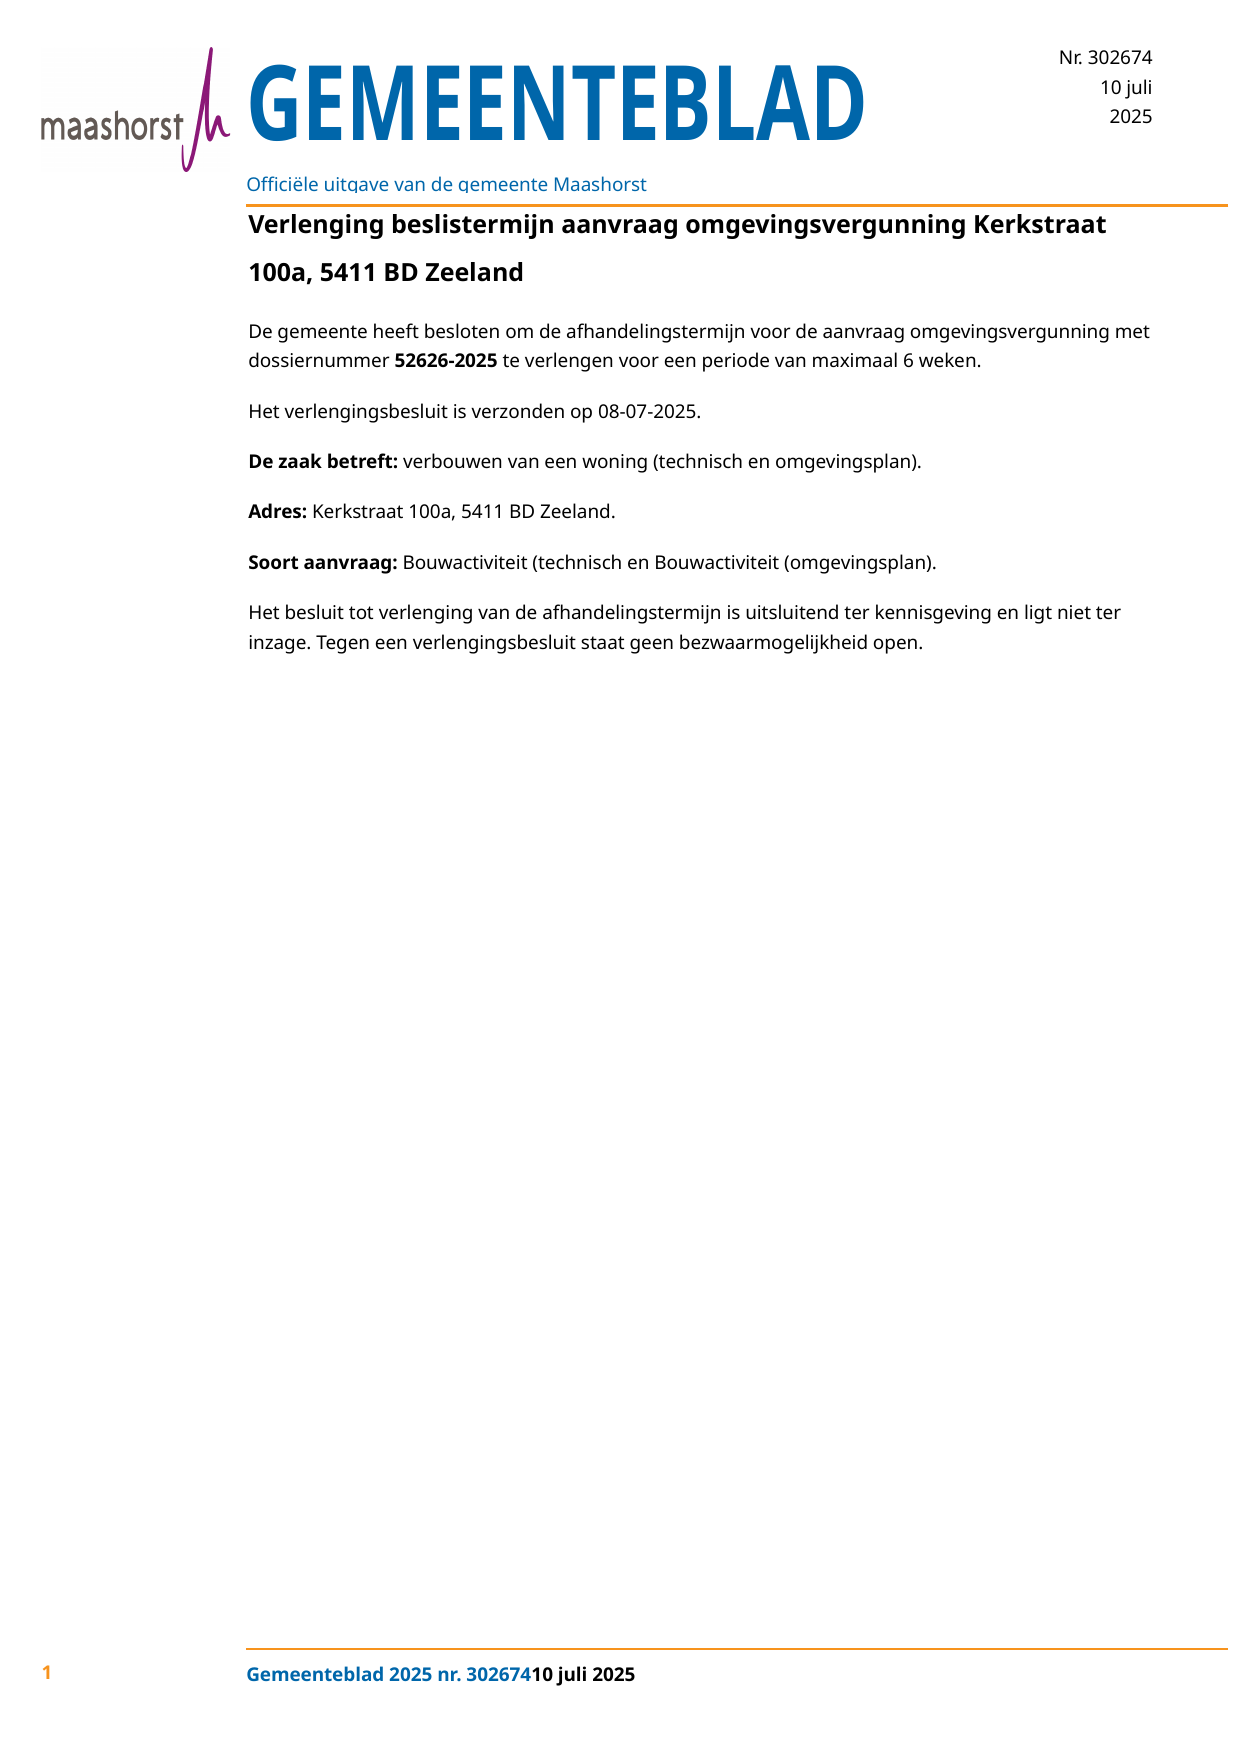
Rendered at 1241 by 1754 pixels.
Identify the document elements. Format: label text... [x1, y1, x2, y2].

text Adres: Kerkstraat 100a, 5411 BD Zeeland. [248, 499, 1152, 524]
text Verlenging beslistermijn aanvraag omgevingsvergunning Kerkstraat 100a, 5411 BD Zeeland [248, 207, 1152, 288]
text De gemeente heeft besloten om de afhandelingstermijn voor de aanvraag omgevingsvergunning met dossiernummer 52626-2025 te verlengen voor een periode van maximaal 6 weken. [248, 318, 1152, 373]
text Het verlengingsbesluit is verzonden op 08-07-2025. [248, 398, 1152, 424]
text Het besluit tot verlenging van de afhandelingstermijn is uitsluitend ter kennisgeving en ligt niet ter inzage. Tegen een verlengingsbesluit staat geen bezwaarmogelijkheid open. [248, 599, 1152, 655]
text De zaak betreft: verbouwen van een woning (technisch en omgevingsplan). [248, 448, 1152, 474]
text Soort aanvraag: Bouwactiviteit (technisch en Bouwactiviteit (omgevingsplan). [248, 549, 1152, 575]
picture [41, 47, 231, 172]
